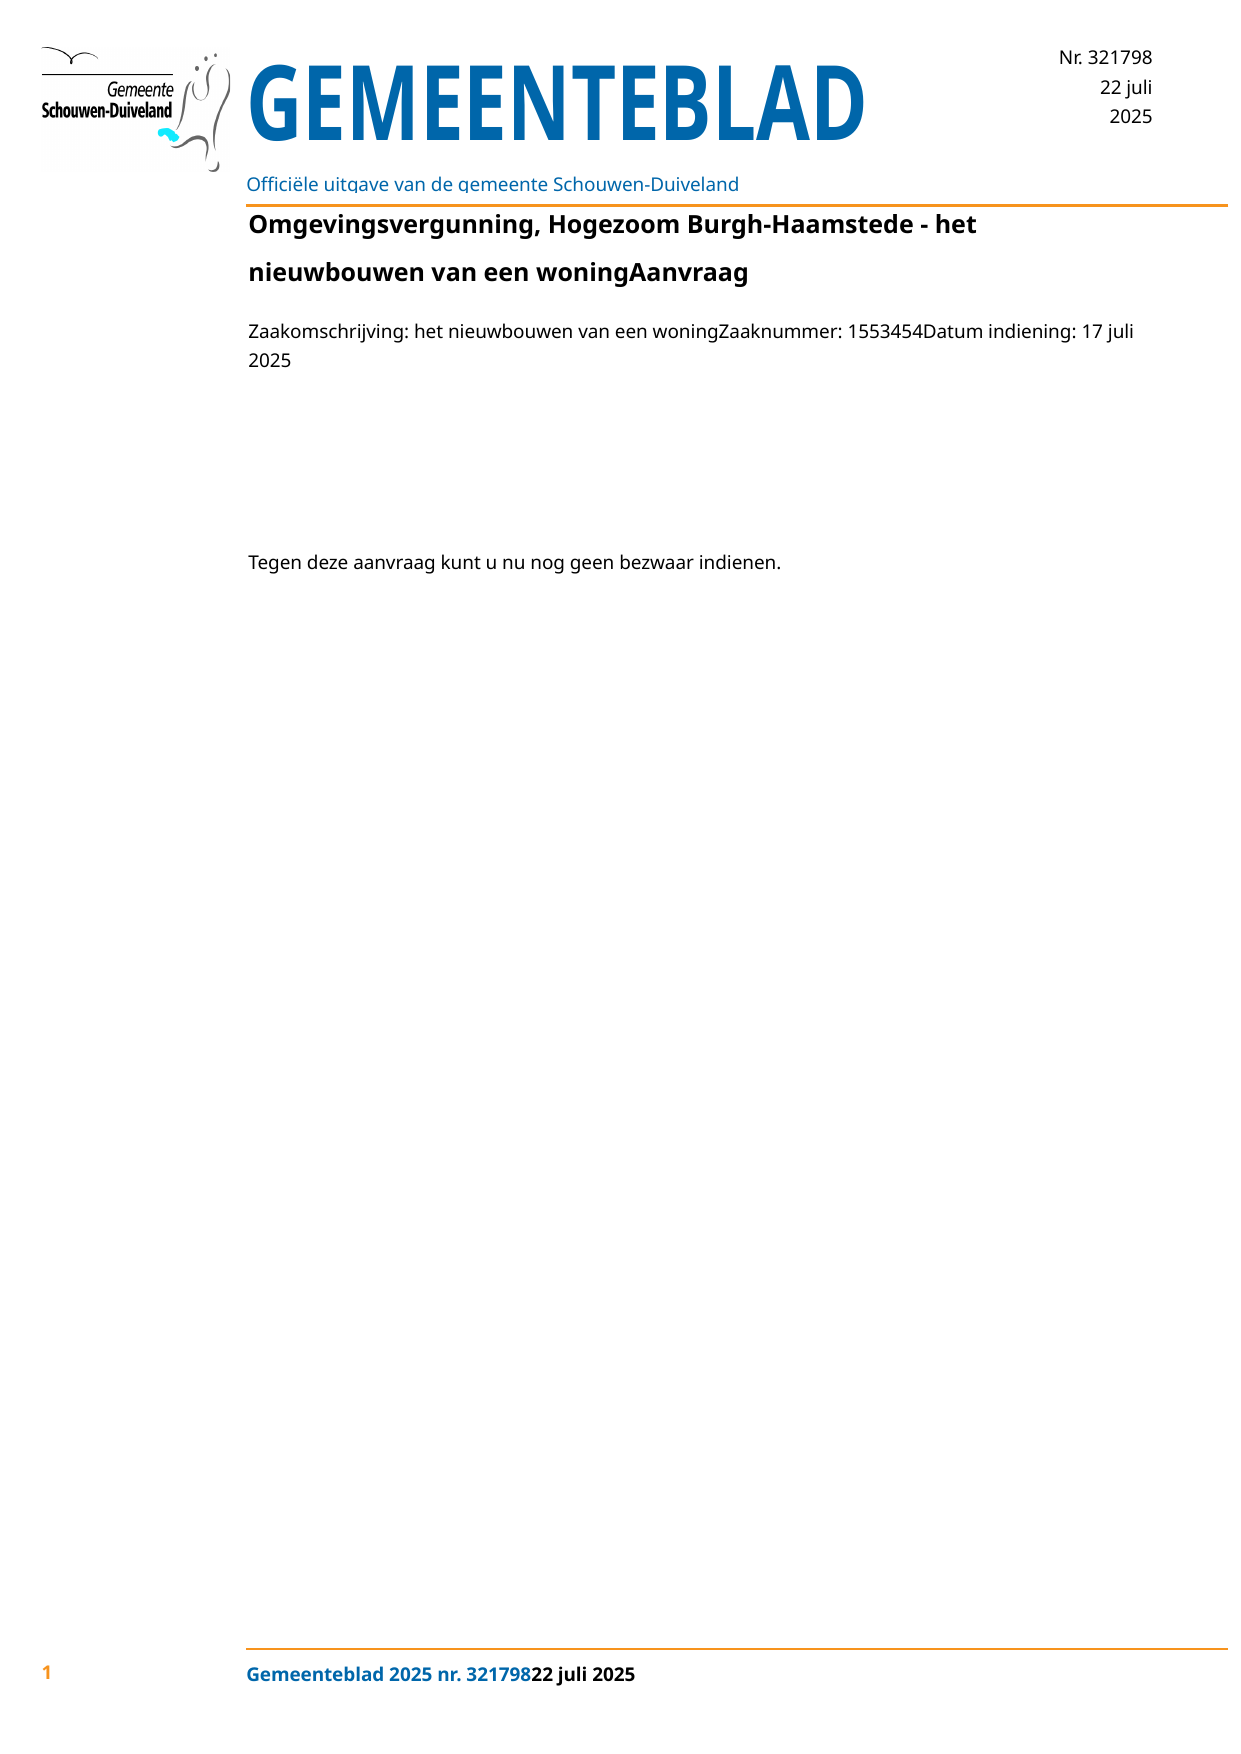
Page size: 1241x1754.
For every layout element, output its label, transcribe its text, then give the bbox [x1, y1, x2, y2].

text Zaakomschrijving: het nieuwbouwen van een woningZaaknummer: 1553454Datum indiening: 17 juli 2025 [248, 318, 1152, 373]
text Omgevingsvergunning, Hogezoom Burgh-Haamstede - het nieuwbouwen van een woningAanvraag [248, 207, 1152, 288]
text Tegen deze aanvraag kunt u nu nog geen bezwaar indienen. [248, 549, 1152, 575]
picture [41, 47, 231, 172]
